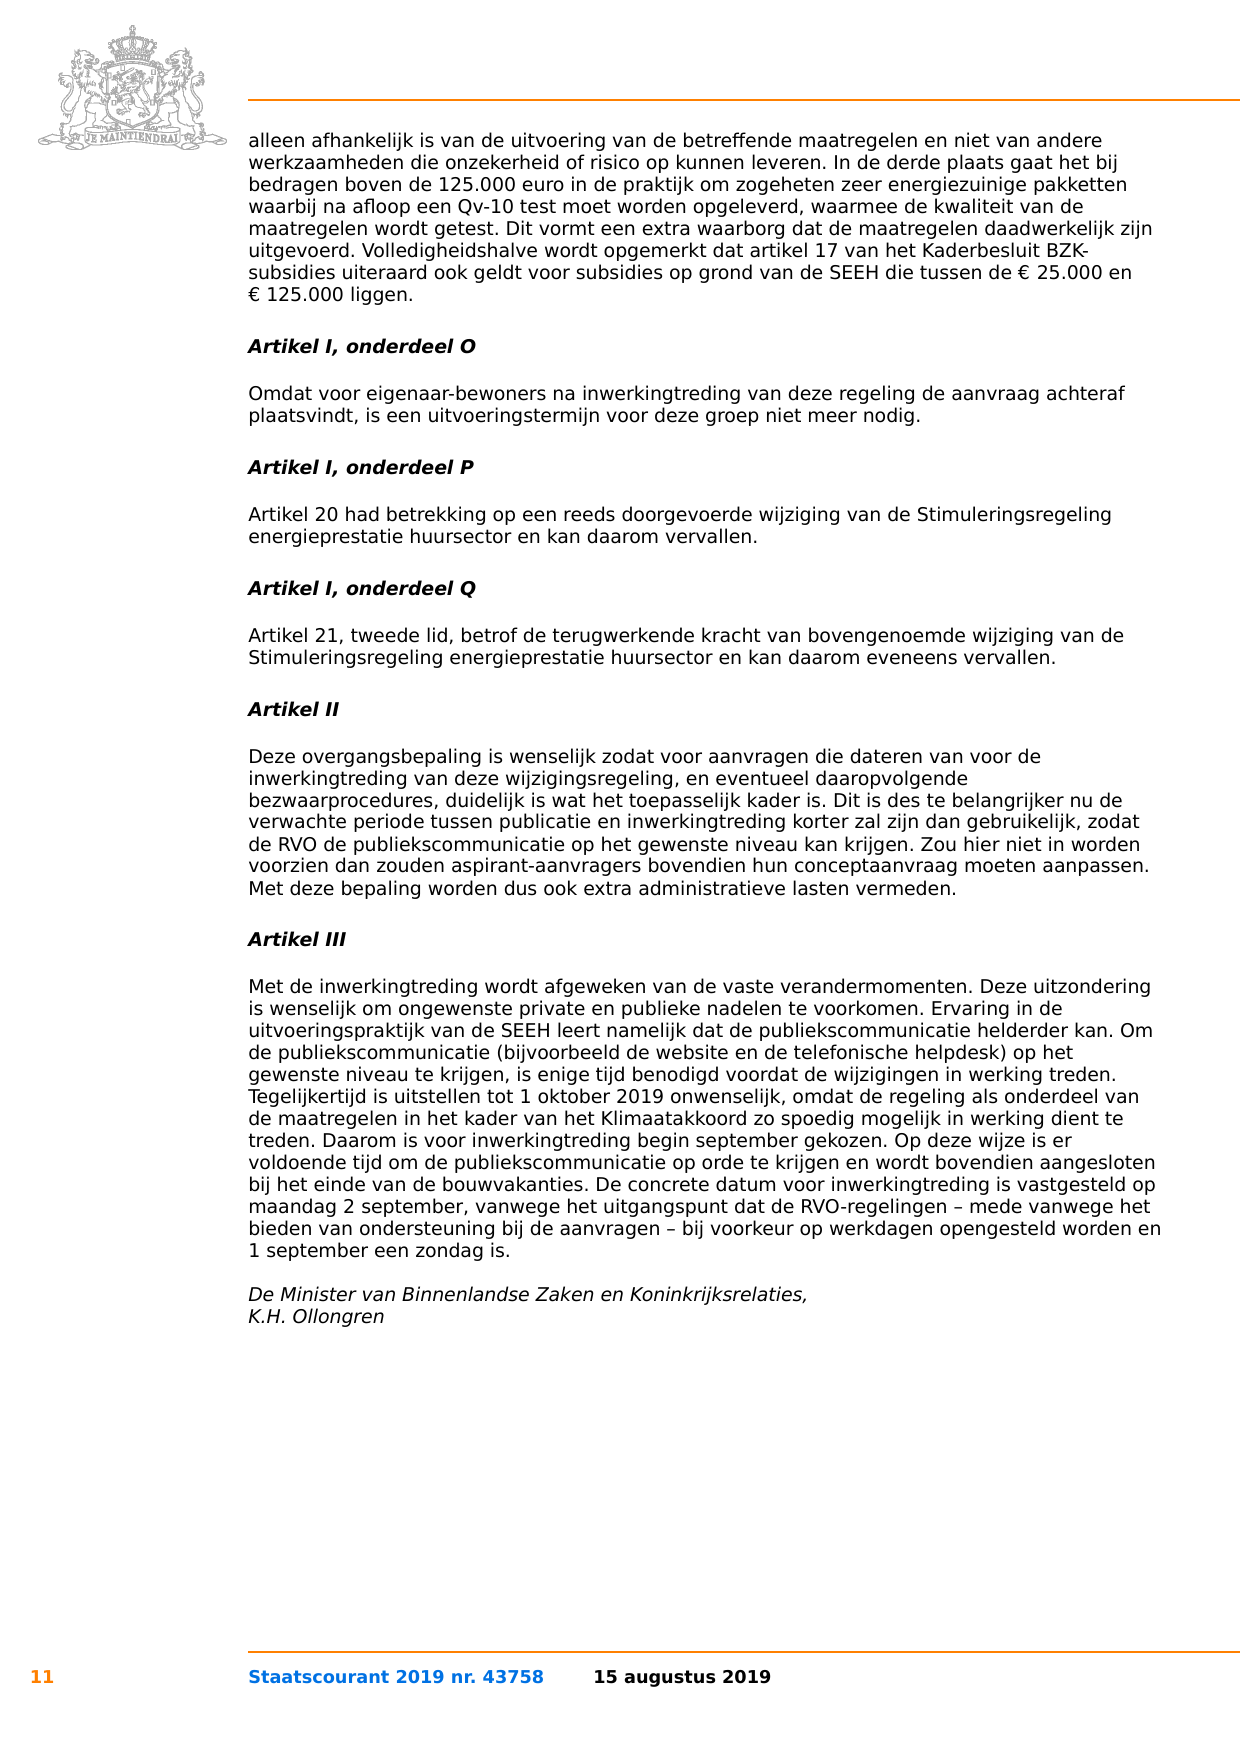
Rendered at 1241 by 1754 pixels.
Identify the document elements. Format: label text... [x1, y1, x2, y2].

picture [38, 25, 227, 150]
text Met de inwerkingtreding wordt afgeweken van de vaste verandermomenten. Deze uitzondering is wenselijk om ongewenste private en publieke nadelen te voorkomen. Ervaring in de uitvoeringspraktijk van de SEEH leert namelijk dat de publiekscommunicatie helderder kan. Om de publiekscommunicatie (bijvoorbeeld de website en de telefonische helpdesk) op het gewenste niveau te krijgen, is enige tijd benodigd voordat de wijzigingen in werking treden. Tegelijkertijd is uitstellen tot 1 oktober 2019 onwenselijk, omdat de regeling als onderdeel van de maatregelen in het kader van het Klimaatakkoord zo spoedig mogelijk in werking dient te treden. Daarom is voor inwerkingtreding begin september gekozen. Op deze wijze is er voldoende tijd om de publiekscommunicatie op orde te krijgen en wordt bovendien aangesloten bij het einde van de bouwvakanties. De concrete datum voor inwerkingtreding is vastgesteld op maandag 2 september, vanwege het uitgangspunt dat de RVO-regelingen – mede vanwege het bieden van ondersteuning bij de aanvragen – bij voorkeur op werkdagen opengesteld worden en 1 september een zondag is. [248, 976, 1163, 1262]
text Artikel 21, tweede lid, betrof de terugwerkende kracht van bovengenoemde wijziging van de Stimuleringsregeling energieprestatie huursector en kan daarom eveneens vervallen. [248, 624, 1163, 668]
subtitle Artikel I, onderdeel P [248, 457, 1163, 479]
subtitle Artikel I, onderdeel Q [248, 578, 1163, 599]
subtitle Artikel III [248, 929, 1163, 951]
text Omdat voor eigenaar-bewoners na inwerkingtreding van deze regeling de aanvraag achteraf plaatsvindt, is een uitvoeringstermijn voor deze groep niet meer nodig. [248, 383, 1163, 427]
text Deze overgangsbepaling is wenselijk zodat voor aanvragen die dateren van voor de inwerkingtreding van deze wijzigingsregeling, en eventueel daaropvolgende bezwaarprocedures, duidelijk is wat het toepasselijk kader is. Dit is des te belangrijker nu de verwachte periode tussen publicatie en inwerkingtreding korter zal zijn dan gebruikelijk, zodat de RVO de publiekscommunicatie op het gewenste niveau kan krijgen. Zou hier niet in worden voorzien dan zouden aspirant-aanvragers bovendien hun conceptaanvraag moeten aanpassen. Met deze bepaling worden dus ook extra administratieve lasten vermeden. [248, 746, 1163, 899]
text Artikel 20 had betrekking op een reeds doorgevoerde wijziging van de Stimuleringsregeling energieprestatie huursector en kan daarom vervallen. [248, 504, 1163, 548]
text alleen afhankelijk is van de uitvoering van de betreffende maatregelen en niet van andere werkzaamheden die onzekerheid of risico op kunnen leveren. In de derde plaats gaat het bij bedragen boven de 125.000 euro in de praktijk om zogeheten zeer energiezuinige pakketten waarbij na afloop een Qv-10 test moet worden opgeleverd, waarmee de kwaliteit van de maatregelen wordt getest. Dit vormt een extra waarborg dat de maatregelen daadwerkelijk zijn uitgevoerd. Volledigheidshalve wordt opgemerkt dat artikel 17 van het Kaderbesluit BZK-subsidies uiteraard ook geldt voor subsidies op grond van de SEEH die tussen de € 25.000 en € 125.000 liggen. [248, 130, 1163, 306]
subtitle Artikel II [248, 698, 1163, 721]
text De Minister van Binnenlandse Zaken en Koninkrijksrelaties, K.H. Ollongren [248, 1284, 1163, 1328]
subtitle Artikel I, onderdeel O [248, 336, 1163, 358]
